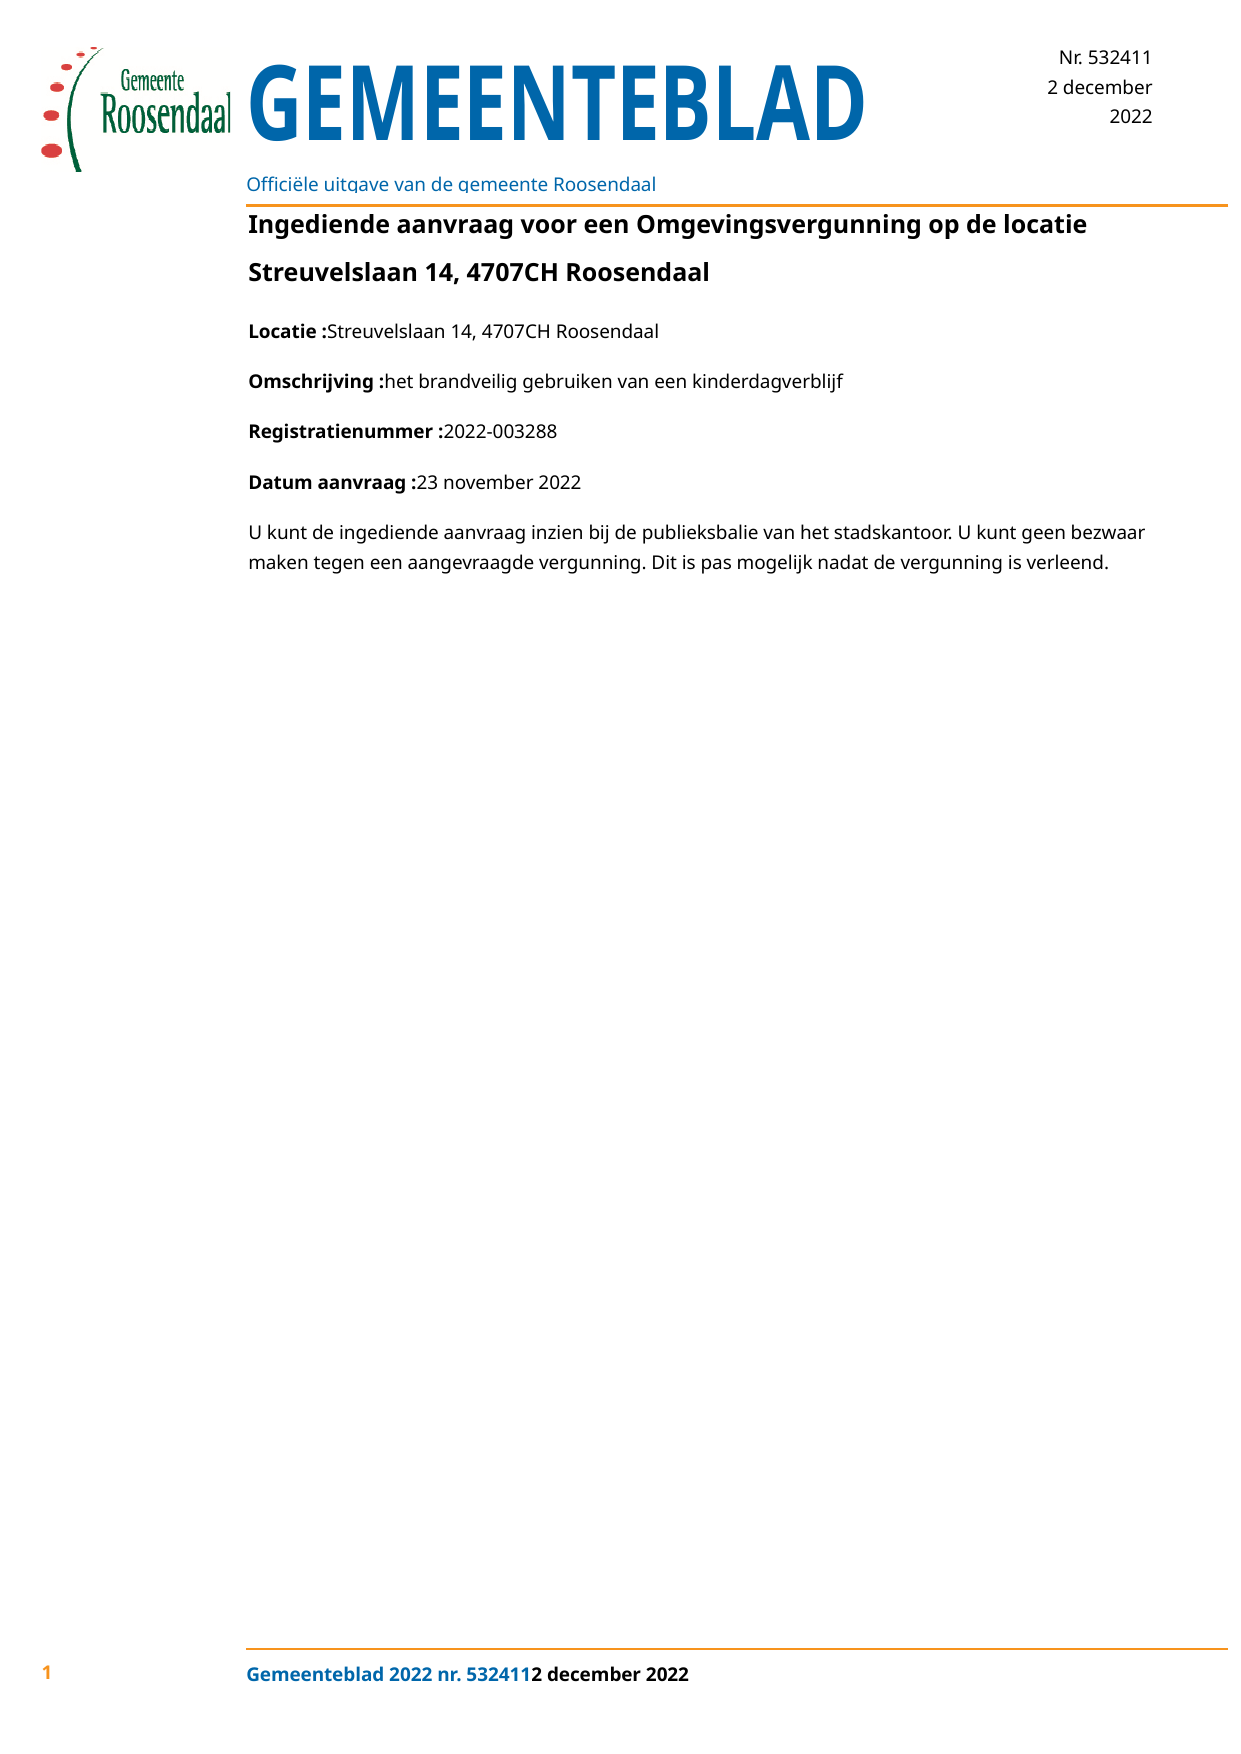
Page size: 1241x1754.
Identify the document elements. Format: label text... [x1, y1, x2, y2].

picture [41, 47, 231, 172]
text U kunt de ingediende aanvraag inzien bij de publieksbalie van het stadskantoor. U kunt geen bezwaar maken tegen een aangevraagde vergunning. Dit is pas mogelijk nadat de vergunning is verleend. [248, 519, 1152, 575]
text Datum aanvraag :23 november 2022 [248, 469, 1152, 495]
text Ingediende aanvraag voor een Omgevingsvergunning op de locatie Streuvelslaan 14, 4707CH Roosendaal [248, 207, 1152, 288]
text Omschrijving :het brandveilig gebruiken van een kinderdagverblijf [248, 368, 1152, 394]
text Registratienummer :2022-003288 [248, 419, 1152, 444]
text Locatie :Streuvelslaan 14, 4707CH Roosendaal [248, 318, 1152, 344]
